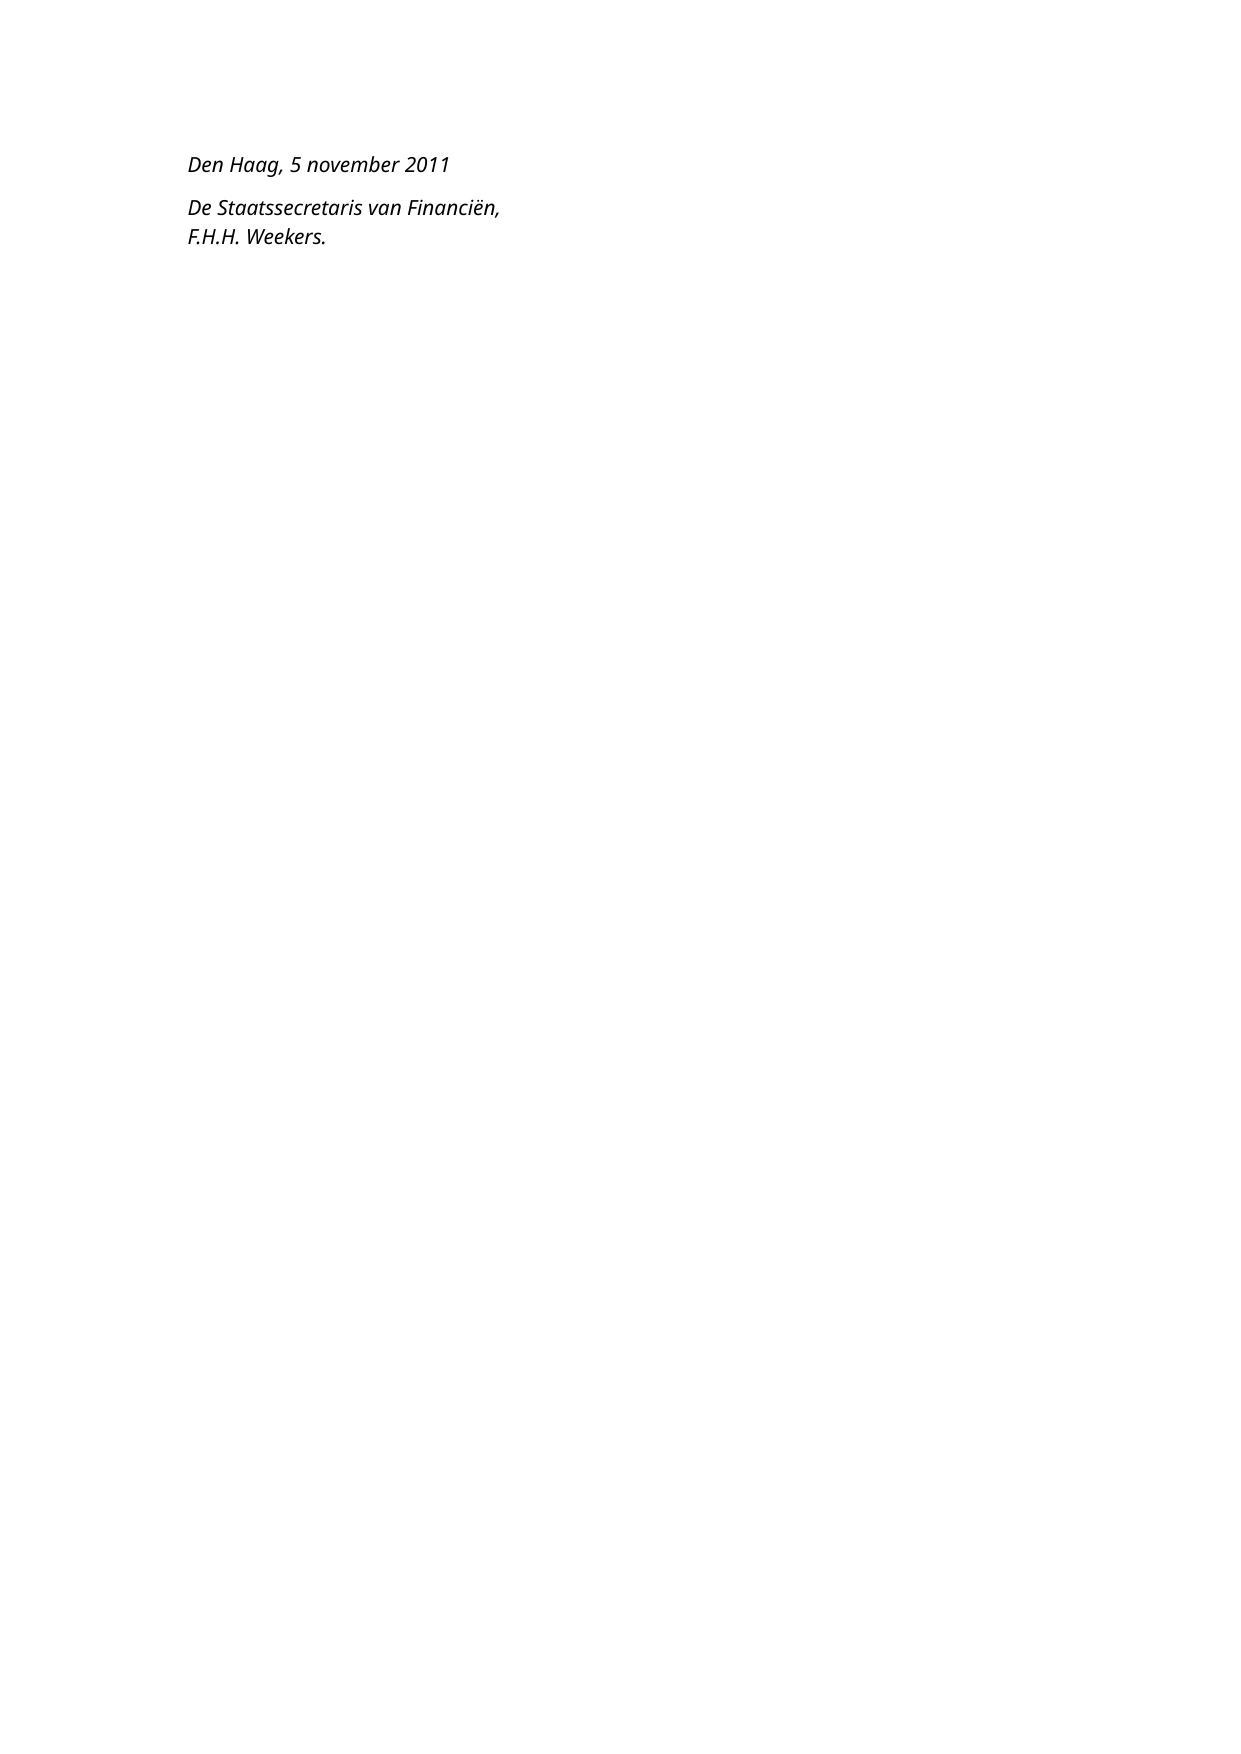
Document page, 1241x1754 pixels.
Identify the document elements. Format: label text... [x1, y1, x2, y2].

text F.H.H. Weekers. [187, 222, 1053, 250]
text De Staatssecretaris van Financiën, [187, 193, 1053, 222]
text Den Haag, 5 november 2011 [187, 150, 1053, 178]
